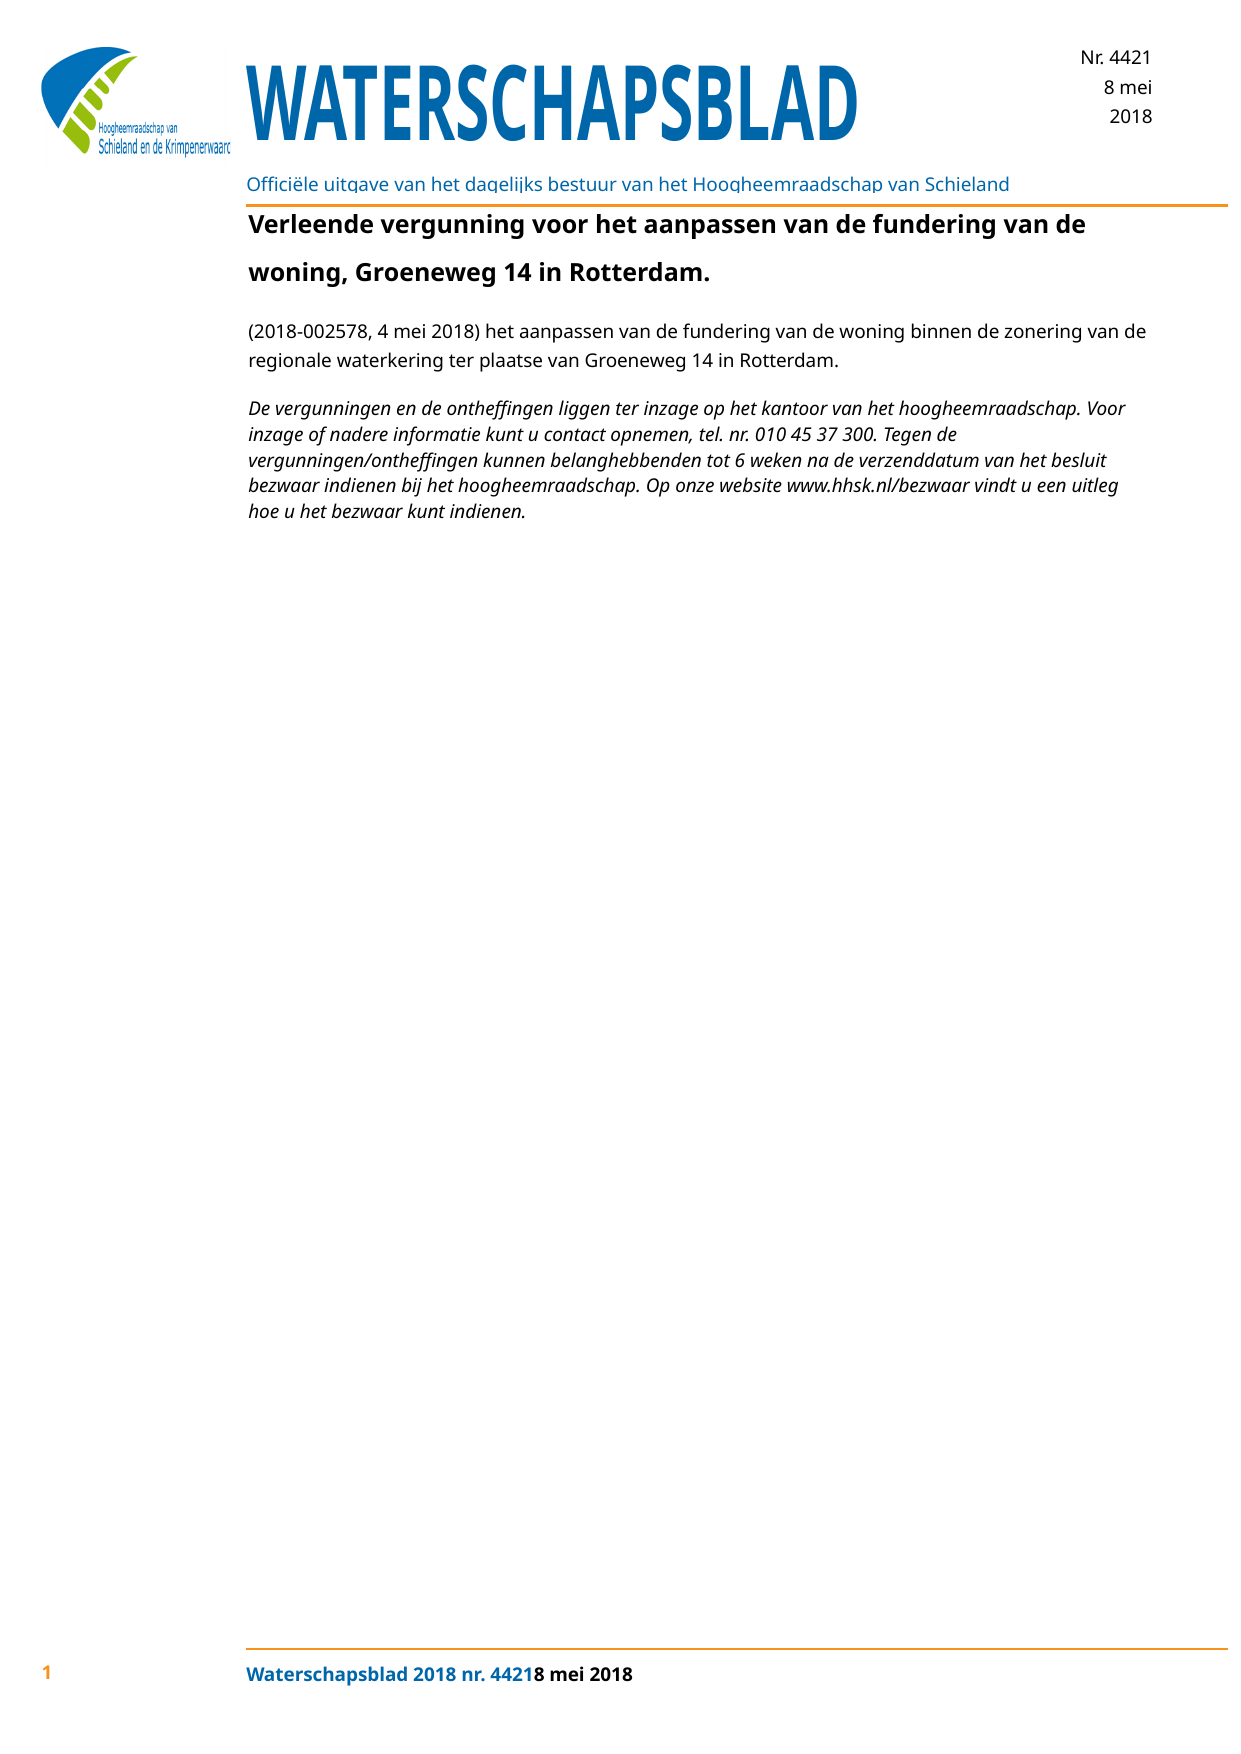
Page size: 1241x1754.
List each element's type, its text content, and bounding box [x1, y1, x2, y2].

text Verleende vergunning voor het aanpassen van de fundering van de woning, Groeneweg 14 in Rotterdam. [248, 207, 1152, 288]
text (2018-002578, 4 mei 2018) het aanpassen van de fundering van de woning binnen de zonering van de regionale waterkering ter plaatse van Groeneweg 14 in Rotterdam. [248, 318, 1152, 373]
text De vergunningen en de ontheffingen liggen ter inzage op het kantoor van het hoogheemraadschap. Voor inzage of nadere informatie kunt u contact opnemen, tel. nr. 010 45 37 300. Tegen de vergunningen/ontheffingen kunnen belanghebbenden tot 6 weken na de verzenddatum van het besluit bezwaar indienen bij het hoogheemraadschap. Op onze website www.hhsk.nl/bezwaar vindt u een uitleg hoe u het bezwaar kunt indienen. [248, 395, 1152, 524]
picture [41, 47, 231, 172]
